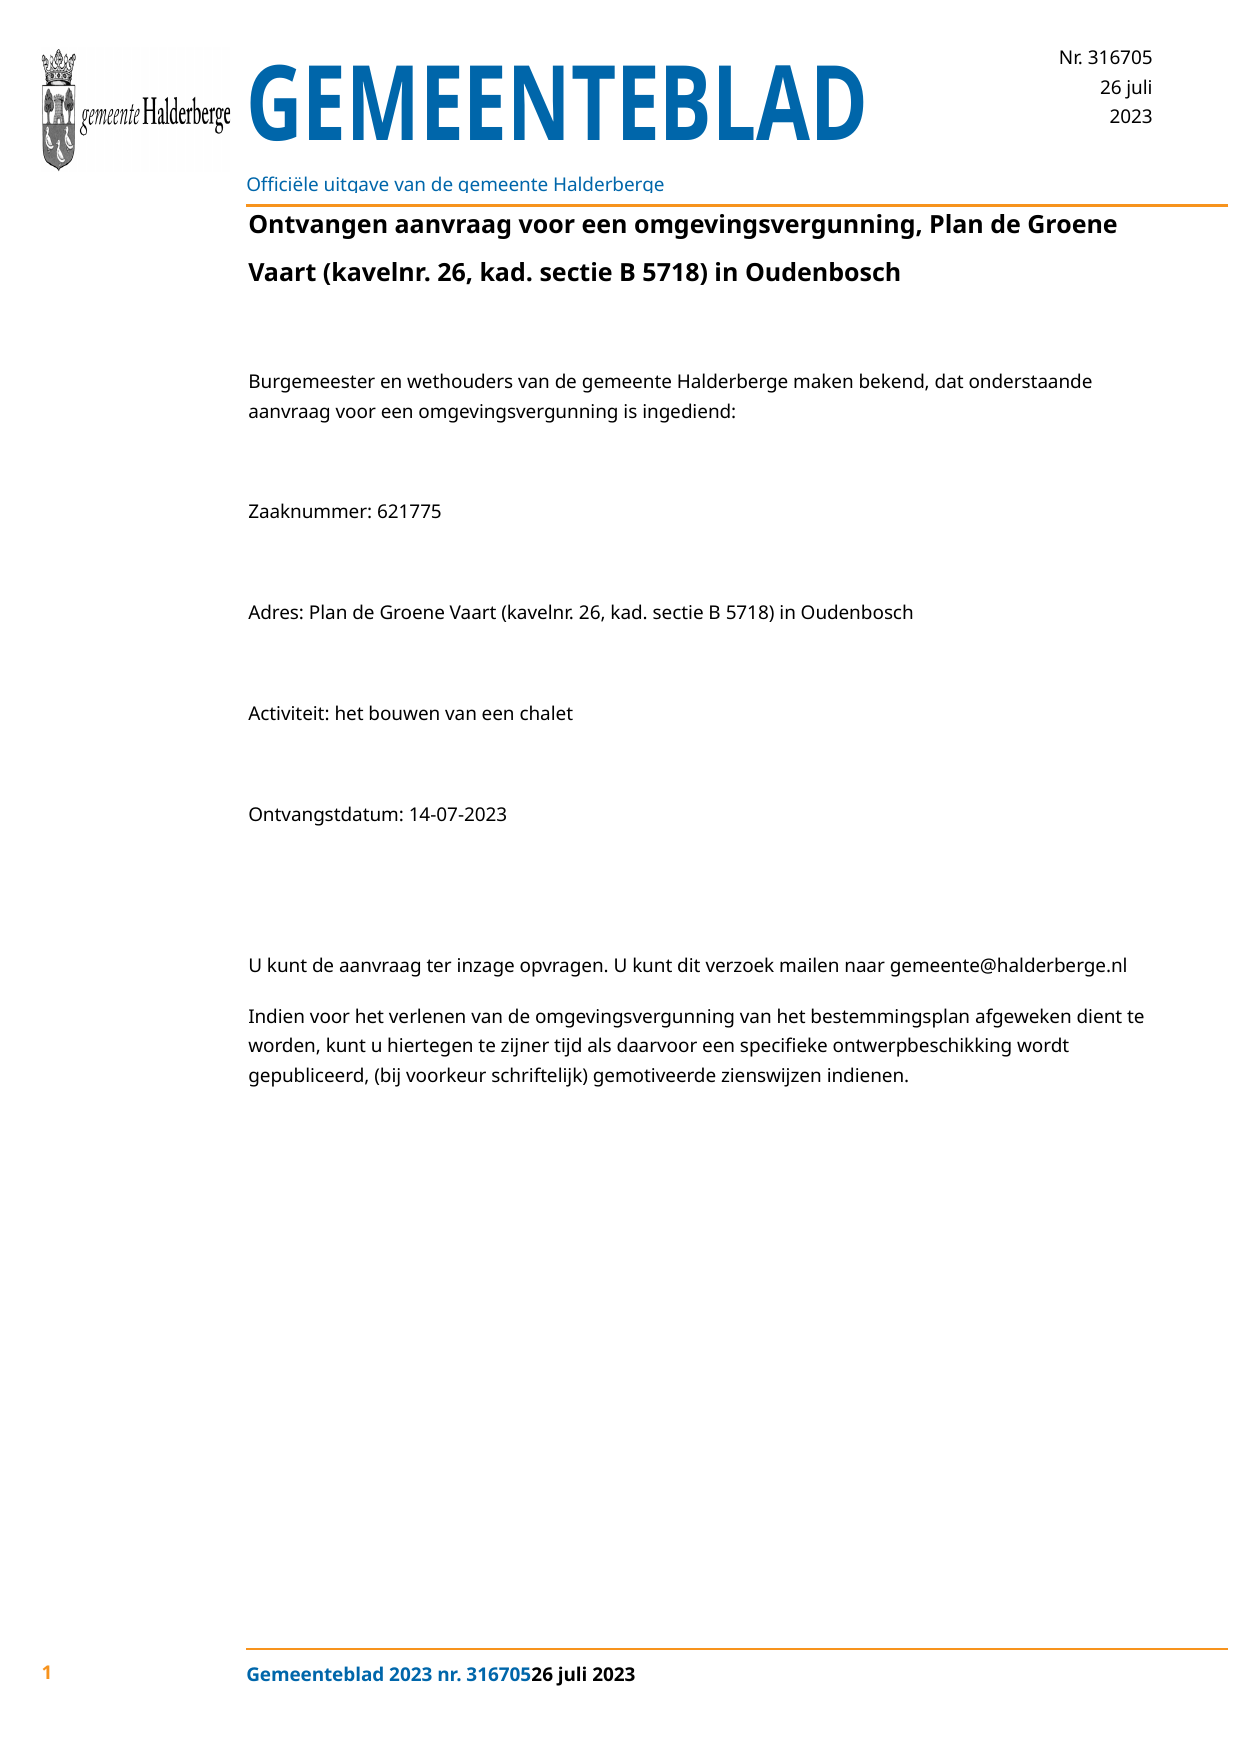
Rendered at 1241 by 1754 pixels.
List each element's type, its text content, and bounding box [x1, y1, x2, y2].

text Burgemeester en wethouders van de gemeente Halderberge maken bekend, dat onderstaande aanvraag voor een omgevingsvergunning is ingediend: [248, 368, 1152, 424]
text U kunt de aanvraag ter inzage opvragen. U kunt dit verzoek mailen naar gemeente@halderberge.nl [248, 952, 1152, 978]
text Activiteit: het bouwen van een chalet [248, 700, 1152, 726]
text Zaaknummer: 621775 [248, 499, 1152, 524]
picture [41, 47, 231, 172]
text Ontvangen aanvraag voor een omgevingsvergunning, Plan de Groene Vaart (kavelnr. 26, kad. sectie B 5718) in Oudenbosch [248, 207, 1152, 288]
text Indien voor het verlenen van de omgevingsvergunning van het bestemmingsplan afgeweken dient te worden, kunt u hiertegen te zijner tijd als daarvoor een specifieke ontwerpbeschikking wordt gepubliceerd, (bij voorkeur schriftelijk) gemotiveerde zienswijzen indienen. [248, 1003, 1152, 1088]
text Adres: Plan de Groene Vaart (kavelnr. 26, kad. sectie B 5718) in Oudenbosch [248, 599, 1152, 625]
text Ontvangstdatum: 14-07-2023 [248, 801, 1152, 827]
